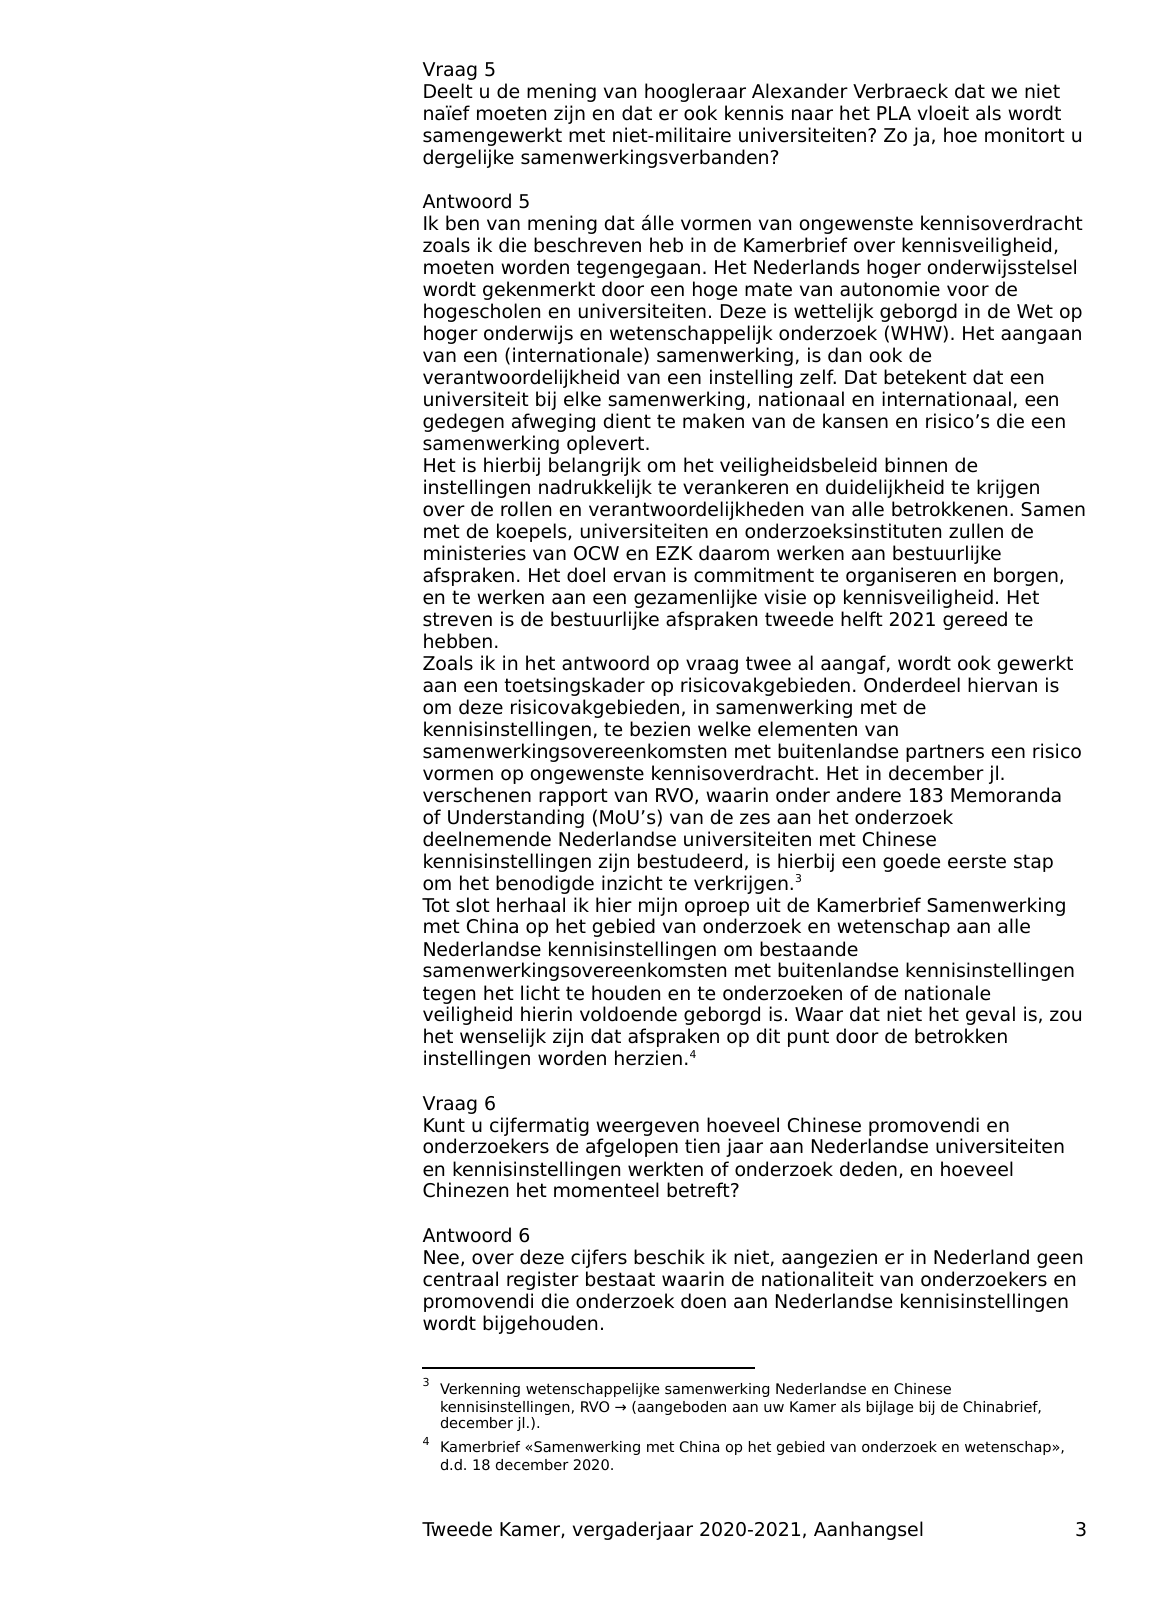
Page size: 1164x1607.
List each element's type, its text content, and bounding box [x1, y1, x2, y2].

text Vraag 6 [422, 1092, 1087, 1114]
text Nee, over deze cijfers beschik ik niet, aangezien er in Nederland geen centraal register bestaat waarin de nationaliteit van onderzoekers en promovendi die onderzoek doen aan Nederlandse kennisinstellingen wordt bijgehouden. [422, 1247, 1087, 1334]
text Verkenning wetenschappelijke samenwerking Nederlandse en Chinese kennisinstellingen, RVO → (aangeboden aan uw Kamer als bijlage bij de Chinabrief, december jl.). [422, 1377, 1087, 1432]
text Antwoord 6 [422, 1224, 1087, 1247]
text Kunt u cijfermatig weergeven hoeveel Chinese promovendi en onderzoekers de afgelopen tien jaar aan Nederlandse universiteiten en kennisinstellingen werkten of onderzoek deden, en hoeveel Chinezen het momenteel betreft? [422, 1114, 1087, 1202]
text Het is hierbij belangrijk om het veiligheidsbeleid binnen de instellingen nadrukkelijk te verankeren en duidelijkheid te krijgen over de rollen en verantwoordelijkheden van alle betrokkenen. Samen met de koepels, universiteiten en onderzoeksinstituten zullen de ministeries van OCW en EZK daarom werken aan bestuurlijke afspraken. Het doel ervan is commitment te organiseren en borgen, en te werken aan een gezamenlijke visie op kennisveiligheid. Het streven is de bestuurlijke afspraken tweede helft 2021 gereed te hebben. [422, 455, 1087, 653]
text Vraag 5 [422, 59, 1087, 81]
text Ik ben van mening dat álle vormen van ongewenste kennisoverdracht zoals ik die beschreven heb in de Kamerbrief over kennisveiligheid, moeten worden tegengegaan. Het Nederlands hoger onderwijsstelsel wordt gekenmerkt door een hoge mate van autonomie voor de hogescholen en universiteiten. Deze is wettelijk geborgd in de Wet op hoger onderwijs en wetenschappelijk onderzoek (WHW). Het aangaan van een (internationale) samenwerking, is dan ook de verantwoordelijkheid van een instelling zelf. Dat betekent dat een universiteit bij elke samenwerking, nationaal en internationaal, een gedegen afweging dient te maken van de kansen en risico’s die een samenwerking oplevert. [422, 213, 1087, 455]
text Antwoord 5 [422, 191, 1087, 213]
text Zoals ik in het antwoord op vraag twee al aangaf, wordt ook gewerkt aan een toetsingskader op risicovakgebieden. Onderdeel hiervan is om deze risicovakgebieden, in samenwerking met de kennisinstellingen, te bezien welke elementen van samenwerkingsovereenkomsten met buitenlandse partners een risico vormen op ongewenste kennisoverdracht. Het in december jl. verschenen rapport van RVO, waarin onder andere 183 Memoranda of Understanding (MoU’s) van de zes aan het onderzoek deelnemende Nederlandse universiteiten met Chinese kennisinstellingen zijn bestudeerd, is hierbij een goede eerste stap om het benodigde inzicht te verkrijgen. [422, 653, 1087, 894]
text Tot slot herhaal ik hier mijn oproep uit de Kamerbrief Samenwerking met China op het gebied van onderzoek en wetenschap aan alle Nederlandse kennisinstellingen om bestaande samenwerkingsovereenkomsten met buitenlandse kennisinstellingen tegen het licht te houden en te onderzoeken of de nationale veiligheid hierin voldoende geborgd is. Waar dat niet het geval is, zou het wenselijk zijn dat afspraken op dit punt door de betrokken instellingen worden herzien. [422, 894, 1087, 1070]
text Kamerbrief «Samenwerking met China op het gebied van onderzoek en wetenschap», d.d. 18 december 2020. [422, 1435, 1087, 1474]
text Deelt u de mening van hoogleraar Alexander Verbraeck dat we niet naïef moeten zijn en dat er ook kennis naar het PLA vloeit als wordt samengewerkt met niet-militaire universiteiten? Zo ja, hoe monitort u dergelijke samenwerkingsverbanden? [422, 81, 1087, 169]
